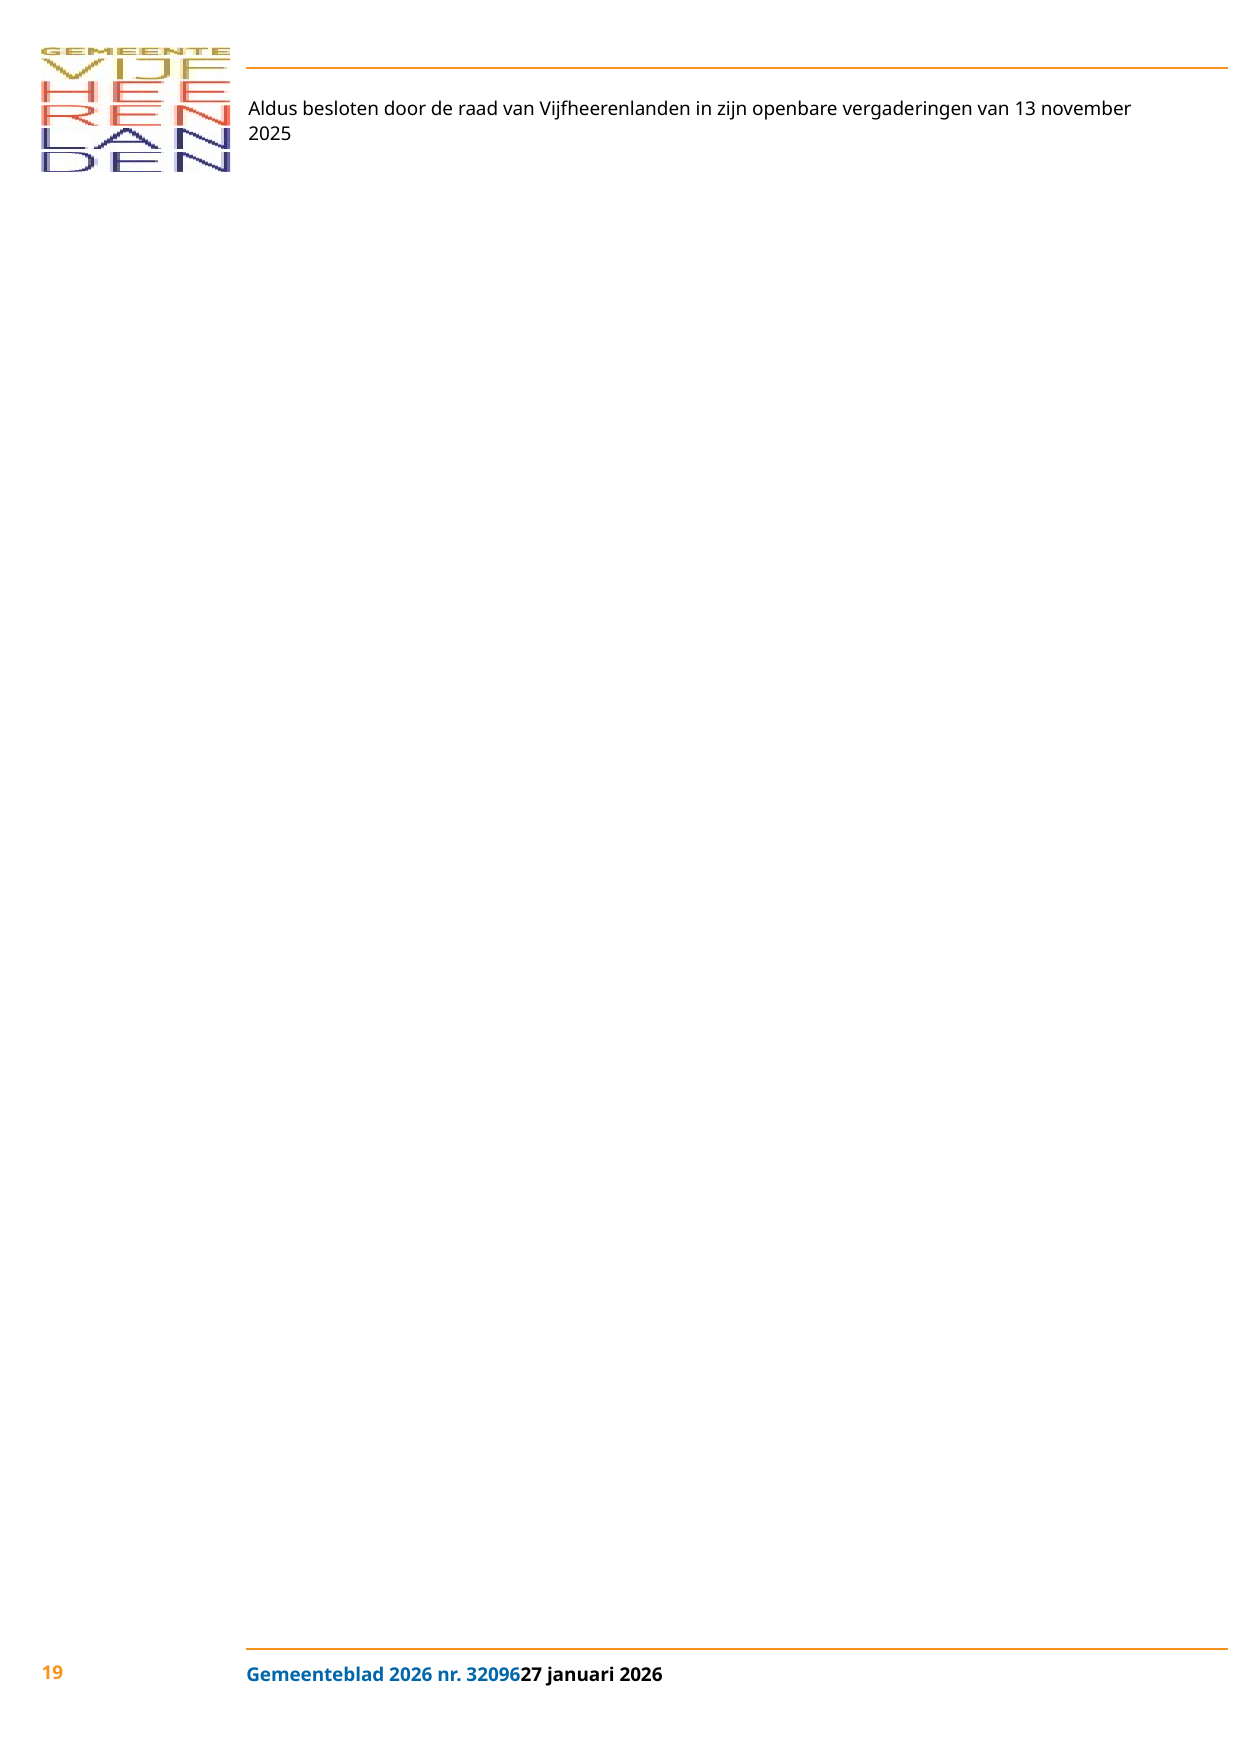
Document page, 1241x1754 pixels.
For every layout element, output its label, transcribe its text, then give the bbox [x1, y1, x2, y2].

picture [41, 47, 231, 172]
text Aldus besloten door de raad van Vijfheerenlanden in zijn openbare vergaderingen van 13 november 2025 [248, 95, 1152, 146]
